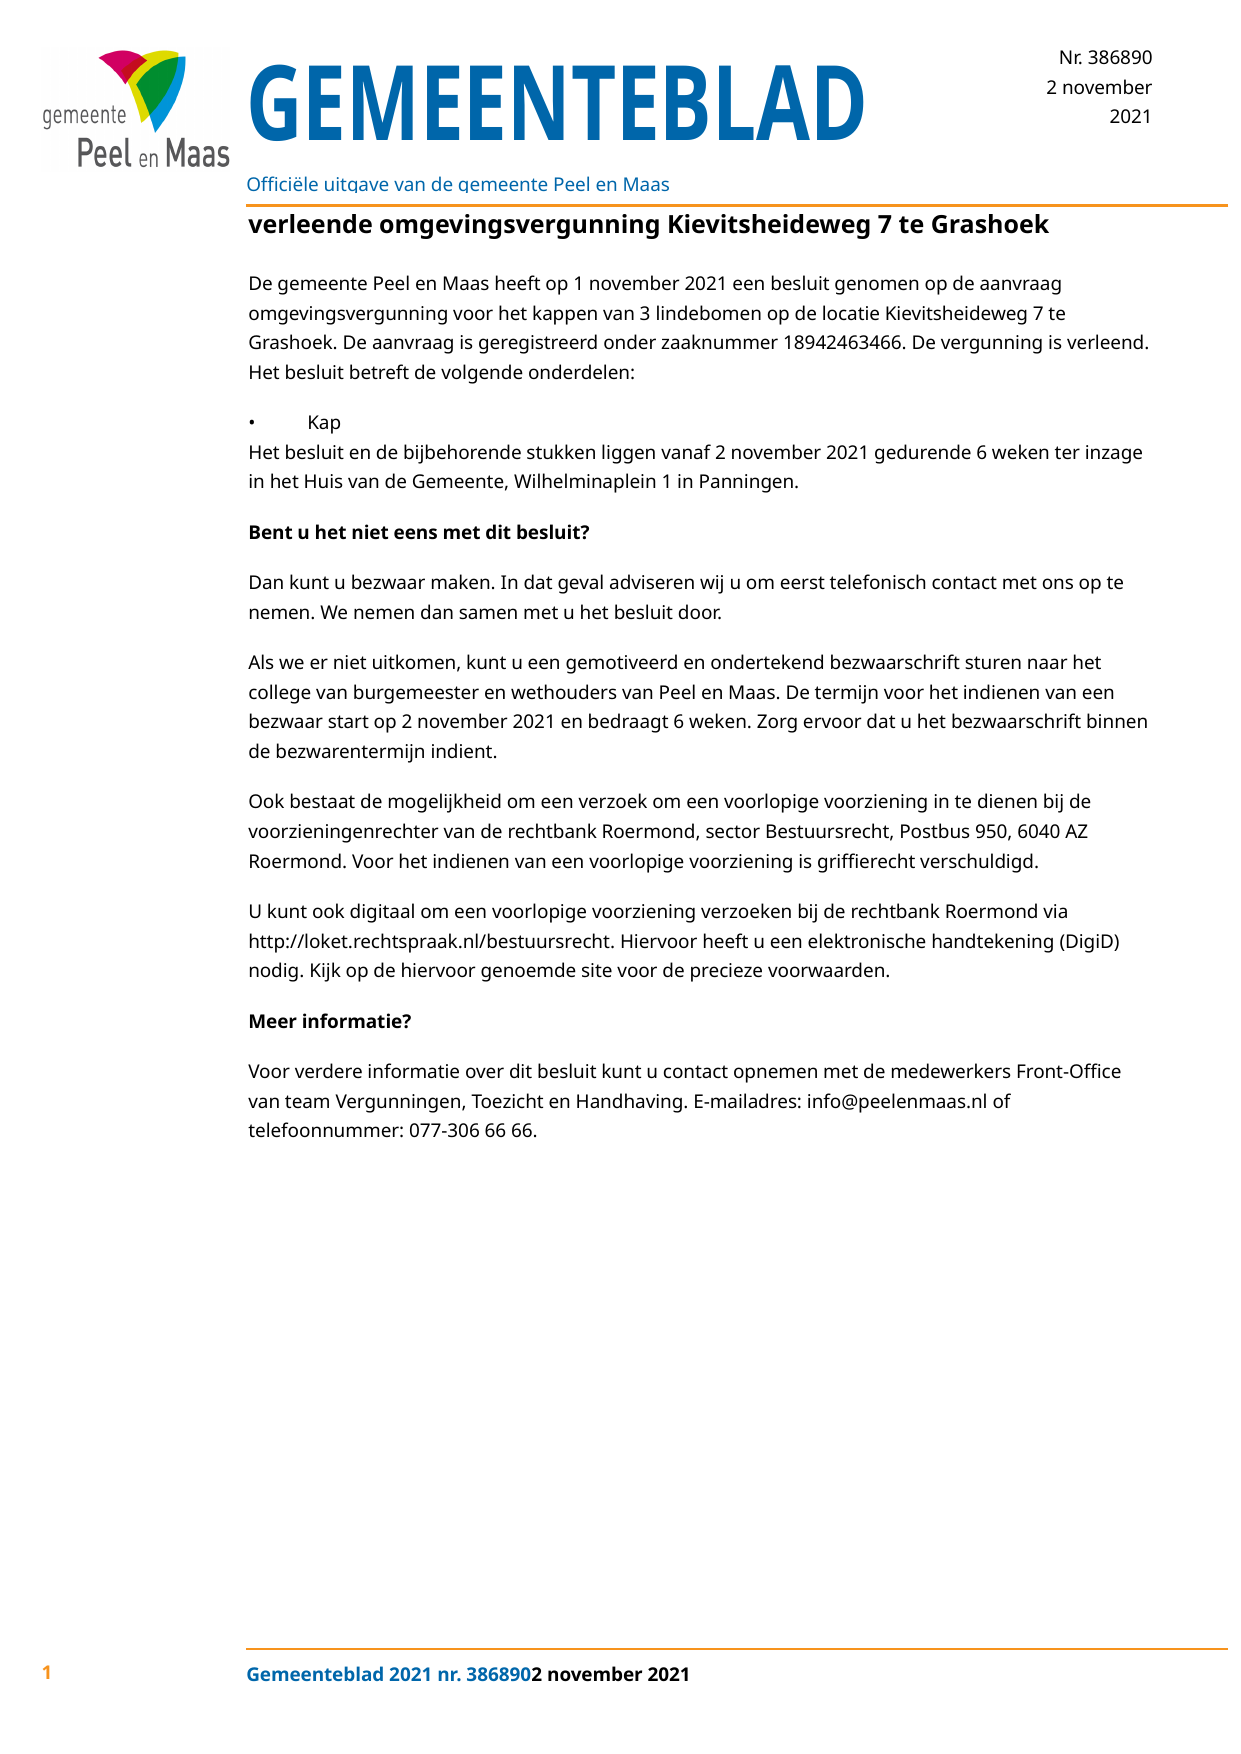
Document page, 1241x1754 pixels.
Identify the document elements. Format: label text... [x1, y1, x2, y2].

list Kap [248, 409, 1152, 435]
text U kunt ook digitaal om een voorlopige voorziening verzoeken bij de rechtbank Roermond via http://loket.rechtspraak.nl/bestuursrecht. Hiervoor heeft u een elektronische handtekening (DigiD) nodig. Kijk op de hiervoor genoemde site voor de precieze voorwaarden. [248, 898, 1152, 983]
text Meer informatie? [248, 1008, 1152, 1033]
text Het besluit en de bijbehorende stukken liggen vanaf 2 november 2021 gedurende 6 weken ter inzage in het Huis van de Gemeente, Wilhelminaplein 1 in Panningen. [248, 439, 1152, 494]
text Bent u het niet eens met dit besluit? [248, 519, 1152, 545]
picture [41, 47, 231, 172]
text Voor verdere informatie over dit besluit kunt u contact opnemen met de medewerkers Front-Office van team Vergunningen, Toezicht en Handhaving. E-mailadres: info@peelenmaas.nl of telefoonnummer: 077-306 66 66. [248, 1058, 1152, 1143]
text Als we er niet uitkomen, kunt u een gemotiveerd en ondertekend bezwaarschrift sturen naar het college van burgemeester en wethouders van Peel en Maas. De termijn voor het indienen van een bezwaar start op 2 november 2021 en bedraagt 6 weken. Zorg ervoor dat u het bezwaarschrift binnen de bezwarentermijn indient. [248, 649, 1152, 764]
text Dan kunt u bezwaar maken. In dat geval adviseren wij u om eerst telefonisch contact met ons op te nemen. We nemen dan samen met u het besluit door. [248, 569, 1152, 625]
text verleende omgevingsvergunning Kievitsheideweg 7 te Grashoek [248, 207, 1152, 241]
text Ook bestaat de mogelijkheid om een verzoek om een voorlopige voorziening in te dienen bij de voorzieningenrechter van de rechtbank Roermond, sector Bestuursrecht, Postbus 950, 6040 AZ Roermond. Voor het indienen van een voorlopige voorziening is griffierecht verschuldigd. [248, 789, 1152, 873]
text De gemeente Peel en Maas heeft op 1 november 2021 een besluit genomen op de aanvraag omgevingsvergunning voor het kappen van 3 lindebomen op de locatie Kievitsheideweg 7 te Grashoek. De aanvraag is geregistreerd onder zaaknummer 18942463466. De vergunning is verleend. Het besluit betreft de volgende onderdelen: [248, 270, 1152, 385]
